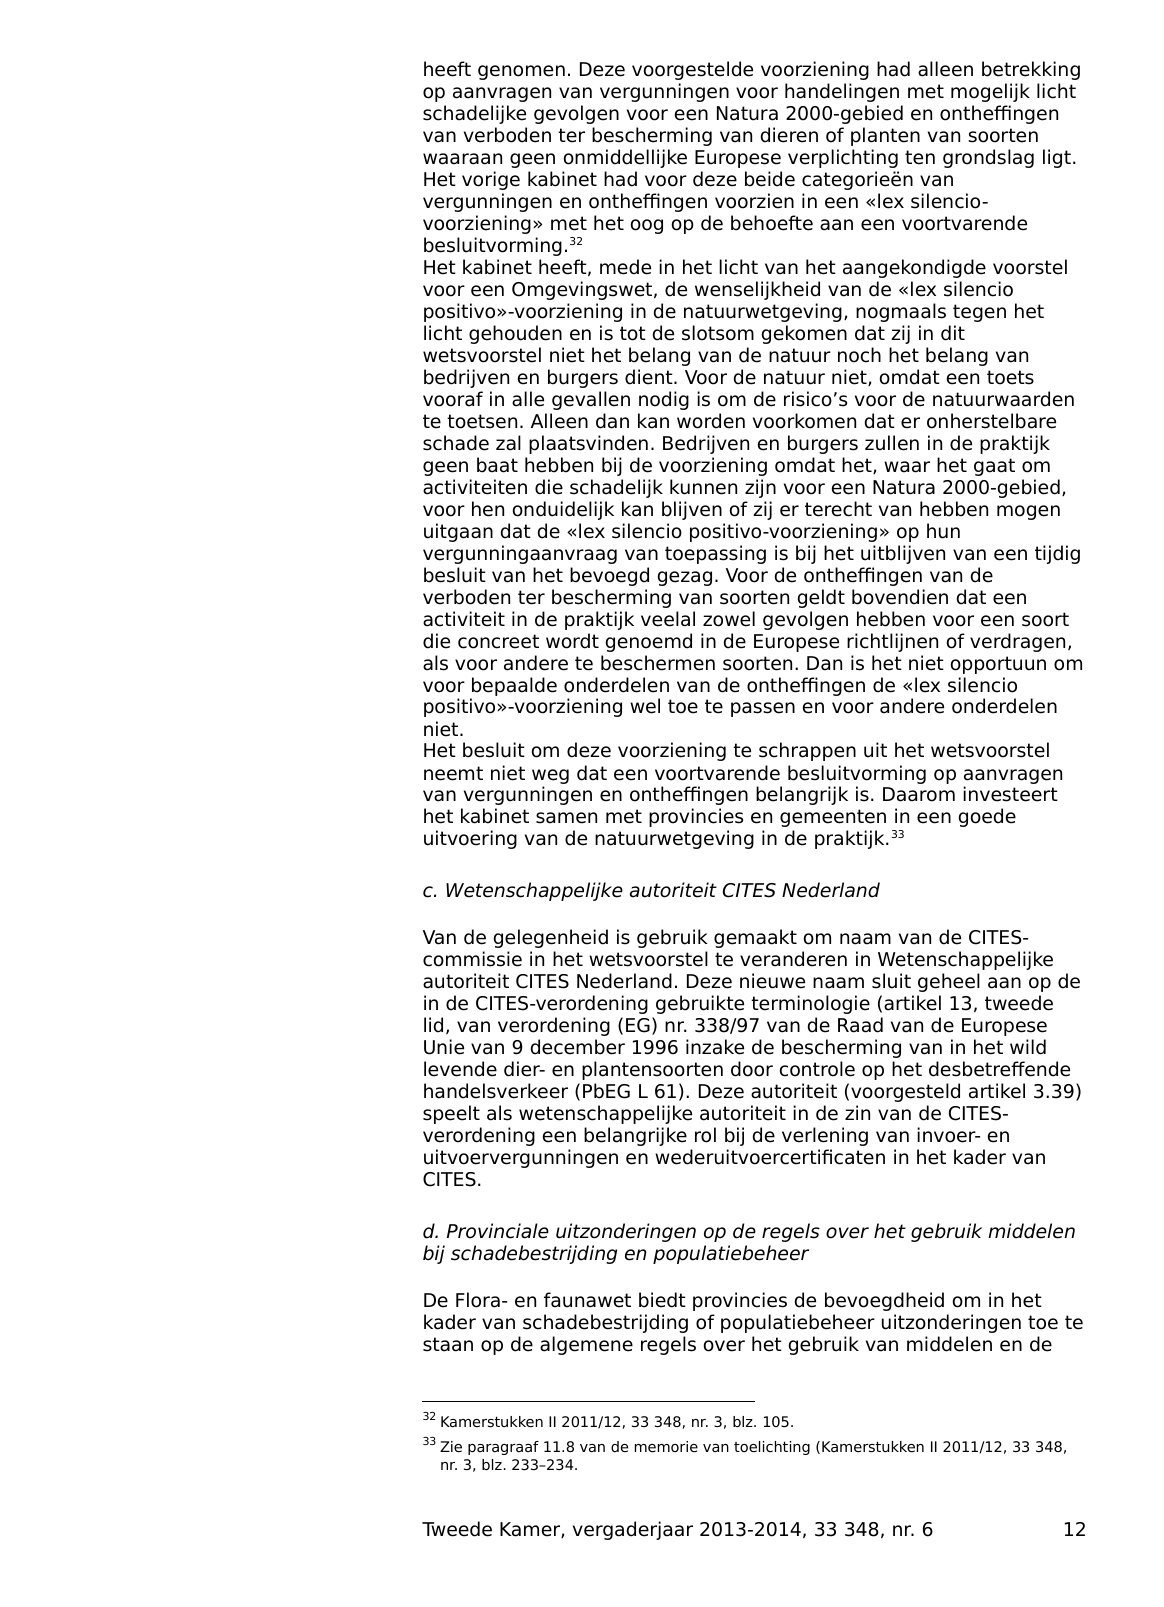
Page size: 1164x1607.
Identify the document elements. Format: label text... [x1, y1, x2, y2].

subtitle c. Wetenschappelijke autoriteit CITES Nederland [422, 880, 1087, 902]
text Van de gelegenheid is gebruik gemaakt om naam van de CITES-commissie in het wetsvoorstel te veranderen in Wetenschappelijke autoriteit CITES Nederland. Deze nieuwe naam sluit geheel aan op de in de CITES-verordening gebruikte terminologie (artikel 13, tweede lid, van verordening (EG) nr. 338/97 van de Raad van de Europese Unie van 9 december 1996 inzake de bescherming van in het wild levende dier- en plantensoorten door controle op het desbetreffende handelsverkeer (PbEG L 61). Deze autoriteit (voorgesteld artikel 3.39) speelt als wetenschappelijke autoriteit in de zin van de CITES-verordening een belangrijke rol bij de verlening van invoer- en uitvoervergunningen en wederuitvoercertificaten in het kader van CITES. [422, 927, 1087, 1191]
text Zie paragraaf 11.8 van de memorie van toelichting (Kamerstukken II 2011/12, 33 348, nr. 3, blz. 233–234. [422, 1435, 1087, 1474]
subtitle d. Provinciale uitzonderingen op de regels over het gebruik middelen bij schadebestrijding en populatiebeheer [422, 1221, 1087, 1265]
text Kamerstukken II 2011/12, 33 348, nr. 3, blz. 105. [422, 1410, 1087, 1432]
text Het kabinet heeft, mede in het licht van het aangekondigde voorstel voor een Omgevingswet, de wenselijkheid van de «lex silencio positivo»-voorziening in de natuurwetgeving, nogmaals tegen het licht gehouden en is tot de slotsom gekomen dat zij in dit wetsvoorstel niet het belang van de natuur noch het belang van bedrijven en burgers dient. Voor de natuur niet, omdat een toets vooraf in alle gevallen nodig is om de risico’s voor de natuurwaarden te toetsen. Alleen dan kan worden voorkomen dat er onherstelbare schade zal plaatsvinden. Bedrijven en burgers zullen in de praktijk geen baat hebben bij de voorziening omdat het, waar het gaat om activiteiten die schadelijk kunnen zijn voor een Natura 2000-gebied, voor hen onduidelijk kan blijven of zij er terecht van hebben mogen uitgaan dat de «lex silencio positivo-voorziening» op hun vergunningaanvraag van toepassing is bij het uitblijven van een tijdig besluit van het bevoegd gezag. Voor de ontheffingen van de verboden ter bescherming van soorten geldt bovendien dat een activiteit in de praktijk veelal zowel gevolgen hebben voor een soort die concreet wordt genoemd in de Europese richtlijnen of verdragen, als voor andere te beschermen soorten. Dan is het niet opportuun om voor bepaalde onderdelen van de ontheffingen de «lex silencio positivo»-voorziening wel toe te passen en voor andere onderdelen niet. [422, 257, 1087, 740]
text De Flora- en faunawet biedt provincies de bevoegdheid om in het kader van schadebestrijding of populatiebeheer uitzonderingen toe te staan op de algemene regels over het gebruik van middelen en de [422, 1290, 1087, 1356]
text heeft genomen. Deze voorgestelde voorziening had alleen betrekking op aanvragen van vergunningen voor handelingen met mogelijk licht schadelijke gevolgen voor een Natura 2000-gebied en ontheffingen van verboden ter bescherming van dieren of planten van soorten waaraan geen onmiddellijke Europese verplichting ten grondslag ligt. Het vorige kabinet had voor deze beide categorieën van vergunningen en ontheffingen voorzien in een «lex silencio-voorziening» met het oog op de behoefte aan een voortvarende besluitvorming. [422, 59, 1087, 257]
text Het besluit om deze voorziening te schrappen uit het wetsvoorstel neemt niet weg dat een voortvarende besluitvorming op aanvragen van vergunningen en ontheffingen belangrijk is. Daarom investeert het kabinet samen met provincies en gemeenten in een goede uitvoering van de natuurwetgeving in de praktijk. [422, 740, 1087, 850]
